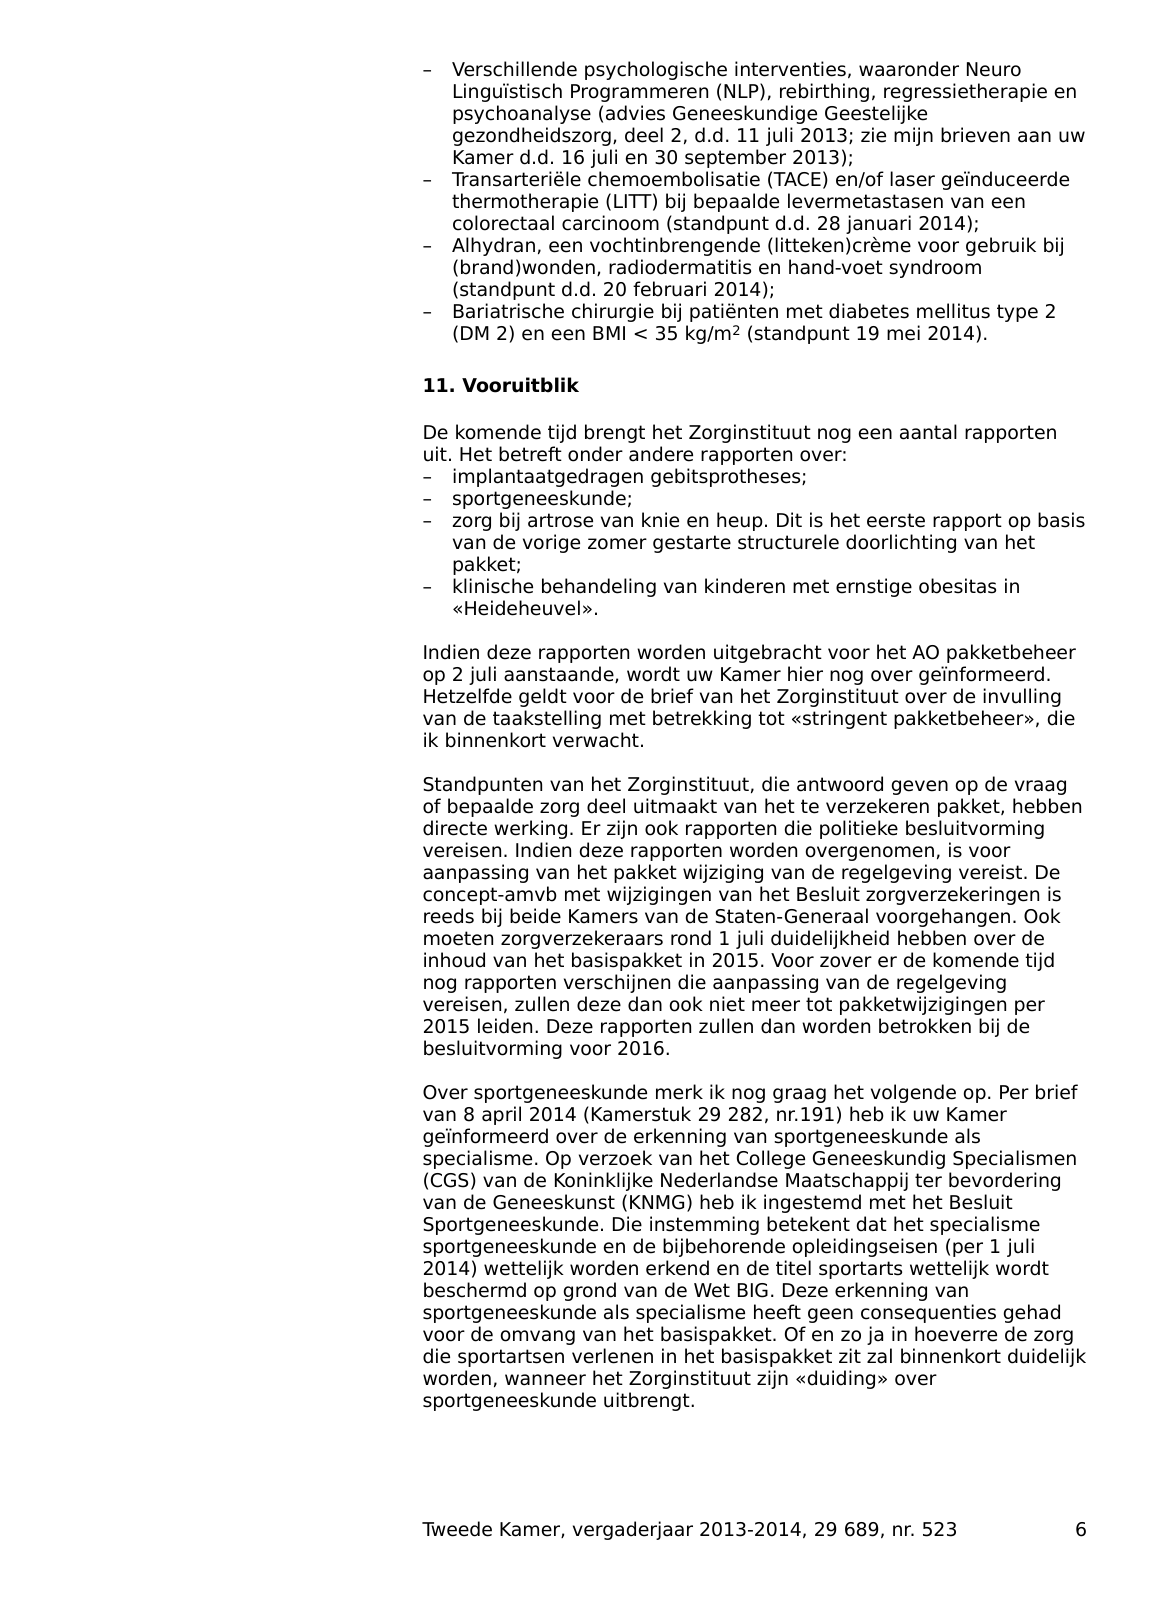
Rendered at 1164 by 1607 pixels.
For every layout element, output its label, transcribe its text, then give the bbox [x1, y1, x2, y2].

text – implantaatgedragen gebitsprotheses; [422, 466, 1087, 488]
text – Bariatrische chirurgie bij patiënten met diabetes mellitus type 2 (DM 2) en een BMI < 35 kg/m2 (standpunt 19 mei 2014). [422, 301, 1087, 345]
text – Alhydran, een vochtinbrengende (litteken)crème voor gebruik bij (brand)wonden, radiodermatitis en hand-voet syndroom (standpunt d.d. 20 februari 2014); [422, 235, 1087, 301]
subtitle 11. Vooruitblik [422, 375, 1087, 397]
text Standpunten van het Zorginstituut, die antwoord geven op de vraag of bepaalde zorg deel uitmaakt van het te verzekeren pakket, hebben directe werking. Er zijn ook rapporten die politieke besluitvorming vereisen. Indien deze rapporten worden overgenomen, is voor aanpassing van het pakket wijziging van de regelgeving vereist. De concept-amvb met wijzigingen van het Besluit zorgverzekeringen is reeds bij beide Kamers van de Staten-Generaal voorgehangen. Ook moeten zorgverzekeraars rond 1 juli duidelijkheid hebben over de inhoud van het basispakket in 2015. Voor zover er de komende tijd nog rapporten verschijnen die aanpassing van de regelgeving vereisen, zullen deze dan ook niet meer tot pakketwijzigingen per 2015 leiden. Deze rapporten zullen dan worden betrokken bij de besluitvorming voor 2016. [422, 774, 1087, 1059]
text – Transarteriële chemoembolisatie (TACE) en/of laser geïnduceerde thermotherapie (LITT) bij bepaalde levermetastasen van een colorectaal carcinoom (standpunt d.d. 28 januari 2014); [422, 169, 1087, 235]
text Over sportgeneeskunde merk ik nog graag het volgende op. Per brief van 8 april 2014 (Kamerstuk 29 282, nr.191) heb ik uw Kamer geïnformeerd over de erkenning van sportgeneeskunde als specialisme. Op verzoek van het College Geneeskundig Specialismen (CGS) van de Koninklijke Nederlandse Maatschappij ter bevordering van de Geneeskunst (KNMG) heb ik ingestemd met het Besluit Sportgeneeskunde. Die instemming betekent dat het specialisme sportgeneeskunde en de bijbehorende opleidingseisen (per 1 juli 2014) wettelijk worden erkend en de titel sportarts wettelijk wordt beschermd op grond van de Wet BIG. Deze erkenning van sportgeneeskunde als specialisme heeft geen consequenties gehad voor de omvang van het basispakket. Of en zo ja in hoeverre de zorg die sportartsen verlenen in het basispakket zit zal binnenkort duidelijk worden, wanneer het Zorginstituut zijn «duiding» over sportgeneeskunde uitbrengt. [422, 1082, 1087, 1411]
text – klinische behandeling van kinderen met ernstige obesitas in «Heideheuvel». [422, 576, 1087, 619]
text Indien deze rapporten worden uitgebracht voor het AO pakketbeheer op 2 juli aanstaande, wordt uw Kamer hier nog over geïnformeerd. Hetzelfde geldt voor de brief van het Zorginstituut over de invulling van de taakstelling met betrekking tot «stringent pakketbeheer», die ik binnenkort verwacht. [422, 642, 1087, 752]
text – zorg bij artrose van knie en heup. Dit is het eerste rapport op basis van de vorige zomer gestarte structurele doorlichting van het pakket; [422, 510, 1087, 576]
text De komende tijd brengt het Zorginstituut nog een aantal rapporten uit. Het betreft onder andere rapporten over: [422, 422, 1087, 466]
text – sportgeneeskunde; [422, 488, 1087, 510]
text – Verschillende psychologische interventies, waaronder Neuro Linguïstisch Programmeren (NLP), rebirthing, regressietherapie en psychoanalyse (advies Geneeskundige Geestelijke gezondheidszorg, deel 2, d.d. 11 juli 2013; zie mijn brieven aan uw Kamer d.d. 16 juli en 30 september 2013); [422, 59, 1087, 169]
